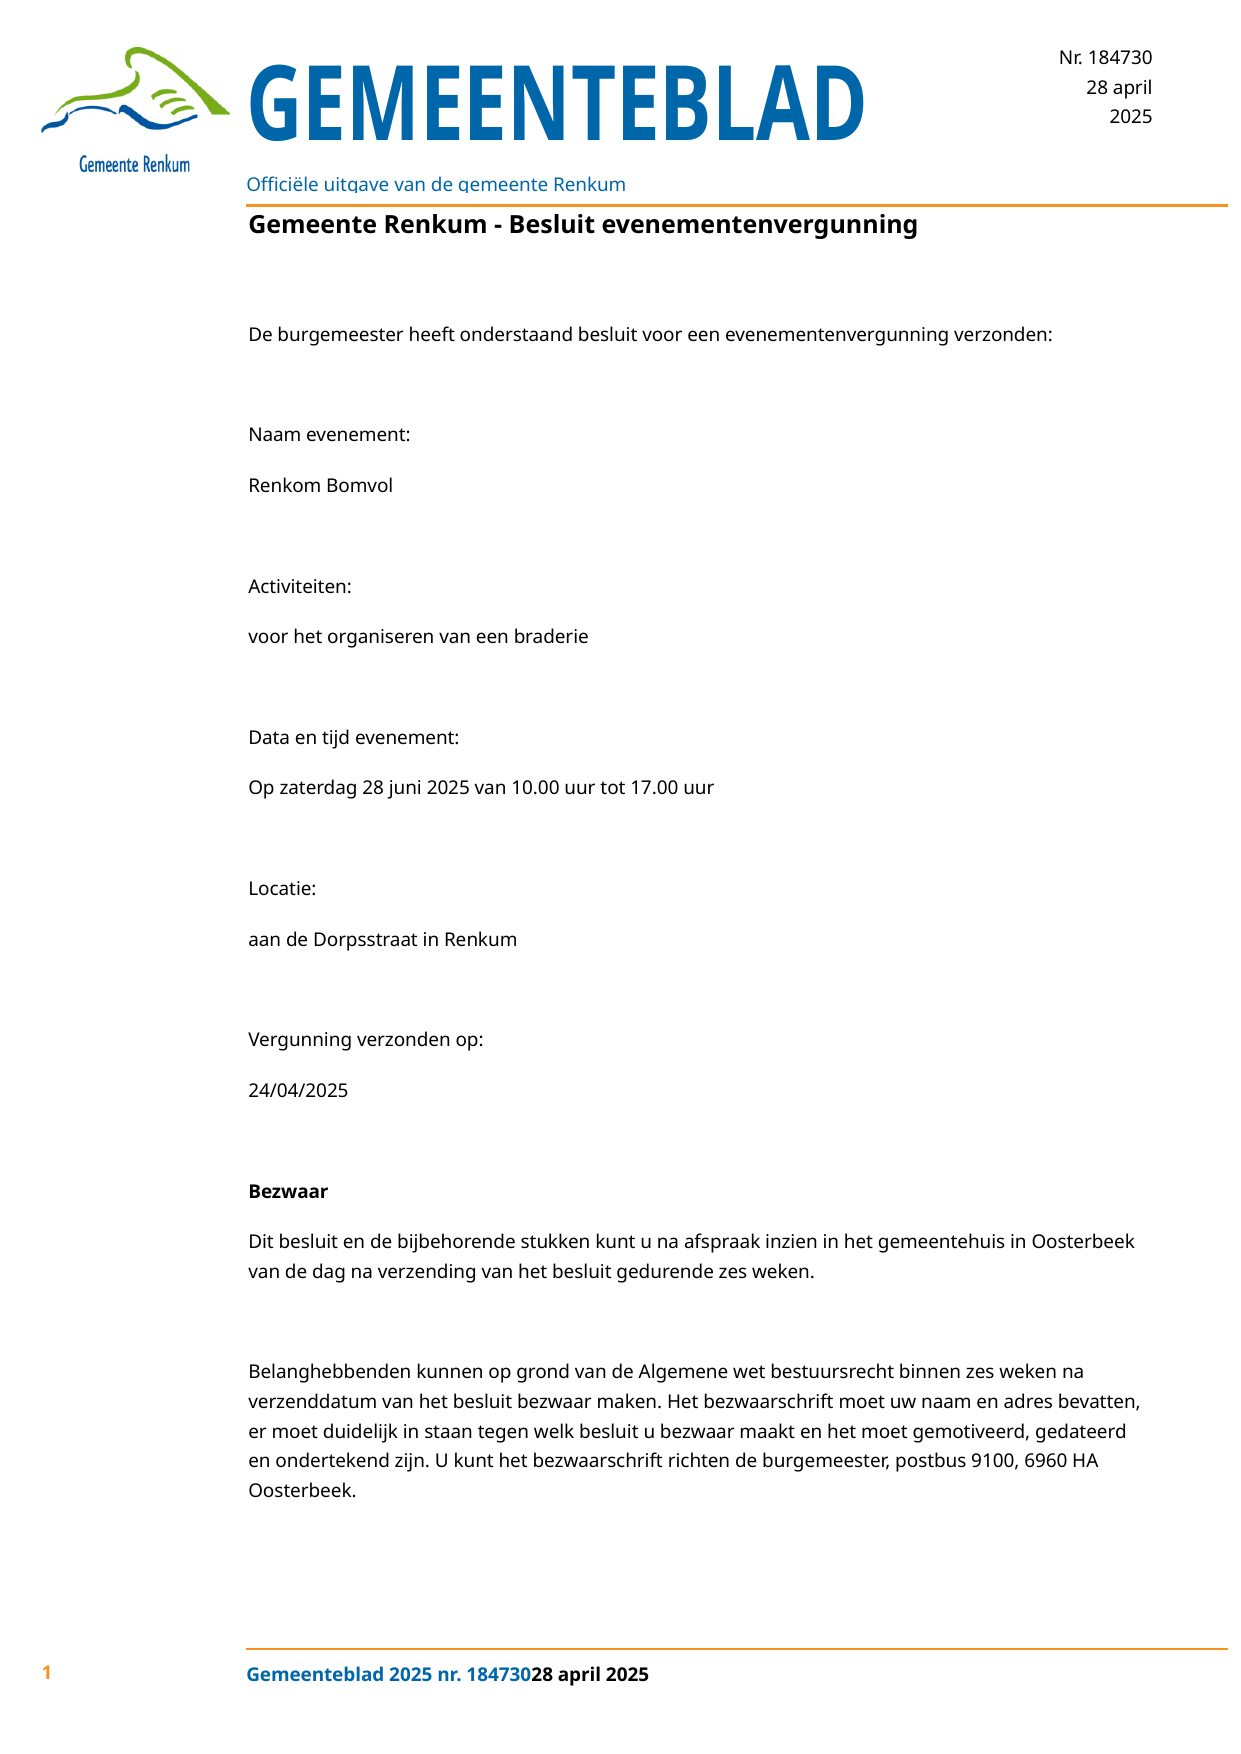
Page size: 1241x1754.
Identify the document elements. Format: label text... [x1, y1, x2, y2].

text Renkom Bomvol [248, 472, 1152, 498]
text Op zaterdag 28 juni 2025 van 10.00 uur tot 17.00 uur [248, 774, 1152, 800]
text Naam evenement: [248, 422, 1152, 447]
text 24/04/2025 [248, 1077, 1152, 1103]
text Gemeente Renkum - Besluit evenementenvergunning [248, 207, 1152, 241]
text Belanghebbenden kunnen op grond van de Algemene wet bestuursrecht binnen zes weken na verzenddatum van het besluit bezwaar maken. Het bezwaarschrift moet uw naam en adres bevatten, er moet duidelijk in staan tegen welk besluit u bezwaar maakt en het moet gemotiveerd, gedateerd en ondertekend zijn. U kunt het bezwaarschrift richten de burgemeester, postbus 9100, 6960 HA Oosterbeek. [248, 1359, 1152, 1503]
text Dit besluit en de bijbehorende stukken kunt u na afspraak inzien in het gemeentehuis in Oosterbeek van de dag na verzending van het besluit gedurende zes weken. [248, 1228, 1152, 1283]
text Activiteiten: [248, 573, 1152, 598]
text Locatie: [248, 875, 1152, 901]
text Bezwaar [248, 1178, 1152, 1203]
text De burgemeester heeft onderstaand besluit voor een evenementenvergunning verzonden: [248, 321, 1152, 346]
text Data en tijd evenement: [248, 724, 1152, 750]
text Vergunning verzonden op: [248, 1027, 1152, 1052]
picture [41, 47, 231, 172]
text aan de Dorpsstraat in Renkum [248, 926, 1152, 951]
text voor het organiseren van een braderie [248, 623, 1152, 649]
